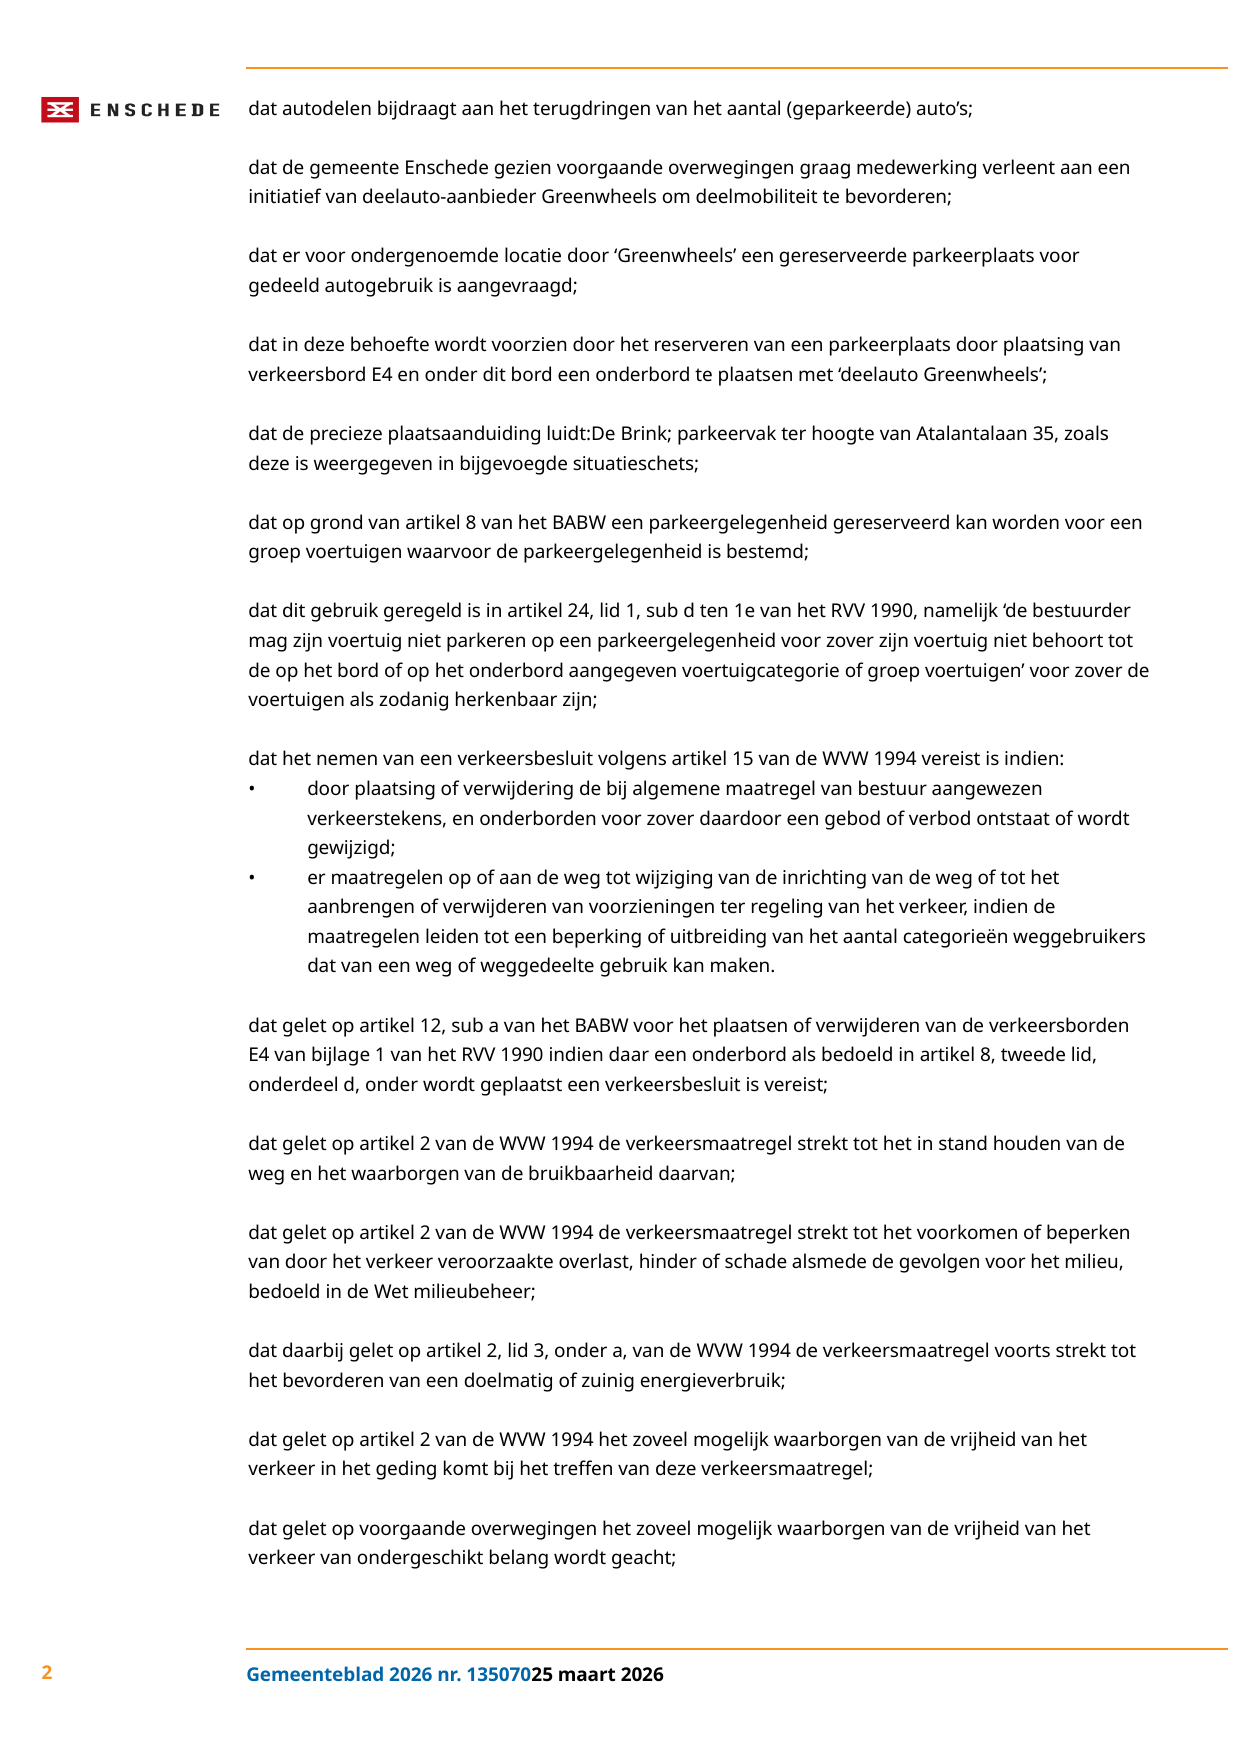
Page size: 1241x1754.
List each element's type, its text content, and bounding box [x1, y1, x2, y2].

text dat gelet op artikel 2 van de WVW 1994 de verkeersmaatregel strekt tot het voorkomen of beperken van door het verkeer veroorzaakte overlast, hinder of schade alsmede de gevolgen voor het milieu, bedoeld in de Wet milieubeheer; [248, 1219, 1152, 1304]
list er maatregelen op of aan de weg tot wijziging van de inrichting van de weg of tot het aanbrengen of verwijderen van voorzieningen ter regeling van het verkeer, indien de maatregelen leiden tot een beperking of uitbreiding van het aantal categorieën weggebruikers dat van een weg of weggedeelte gebruik kan maken. [248, 864, 1152, 978]
text dat de precieze plaatsaanduiding luidt:De Brink; parkeervak ter hoogte van Atalantalaan 35, zoals deze is weergegeven in bijgevoegde situatieschets; [248, 420, 1152, 476]
picture [41, 47, 231, 172]
text dat in deze behoefte wordt voorzien door het reserveren van een parkeerplaats door plaatsing van verkeersbord E4 en onder dit bord een onderbord te plaatsen met ‘deelauto Greenwheels’; [248, 331, 1152, 387]
text dat gelet op artikel 12, sub a van het BABW voor het plaatsen of verwijderen van de verkeersborden E4 van bijlage 1 van het RVV 1990 indien daar een onderbord als bedoeld in artikel 8, tweede lid, onderdeel d, onder wordt geplaatst een verkeersbesluit is vereist; [248, 1012, 1152, 1097]
text dat op grond van artikel 8 van het BABW een parkeergelegenheid gereserveerd kan worden voor een groep voertuigen waarvoor de parkeergelegenheid is bestemd; [248, 509, 1152, 564]
text dat gelet op artikel 2 van de WVW 1994 de verkeersmaatregel strekt tot het in stand houden van de weg en het waarborgen van de bruikbaarheid daarvan; [248, 1130, 1152, 1186]
text dat daarbij gelet op artikel 2, lid 3, onder a, van de WVW 1994 de verkeersmaatregel voorts strekt tot het bevorderen van een doelmatig of zuinig energieverbruik; [248, 1337, 1152, 1393]
list door plaatsing of verwijdering de bij algemene maatregel van bestuur aangewezen verkeerstekens, en onderborden voor zover daardoor een gebod of verbod ontstaat of wordt gewijzigd; [248, 775, 1152, 860]
text dat de gemeente Enschede gezien voorgaande overwegingen graag medewerking verleent aan een initiatief van deelauto-aanbieder Greenwheels om deelmobiliteit te bevorderen; [248, 154, 1152, 209]
text dat er voor ondergenoemde locatie door ‘Greenwheels’ een gereserveerde parkeerplaats voor gedeeld autogebruik is aangevraagd; [248, 243, 1152, 298]
text dat autodelen bijdraagt aan het terugdringen van het aantal (geparkeerde) auto’s; [248, 95, 1152, 121]
text dat het nemen van een verkeersbesluit volgens artikel 15 van de WVW 1994 vereist is indien: [248, 746, 1152, 771]
text dat gelet op voorgaande overwegingen het zoveel mogelijk waarborgen van de vrijheid van het verkeer van ondergeschikt belang wordt geacht; [248, 1515, 1152, 1570]
text dat dit gebruik geregeld is in artikel 24, lid 1, sub d ten 1e van het RVV 1990, namelijk ‘de bestuurder mag zijn voertuig niet parkeren op een parkeergelegenheid voor zover zijn voertuig niet behoort tot de op het bord of op het onderbord aangegeven voertuigcategorie of groep voertuigen’ voor zover de voertuigen als zodanig herkenbaar zijn; [248, 598, 1152, 712]
text dat gelet op artikel 2 van de WVW 1994 het zoveel mogelijk waarborgen van de vrijheid van het verkeer in het geding komt bij het treffen van deze verkeersmaatregel; [248, 1426, 1152, 1481]
